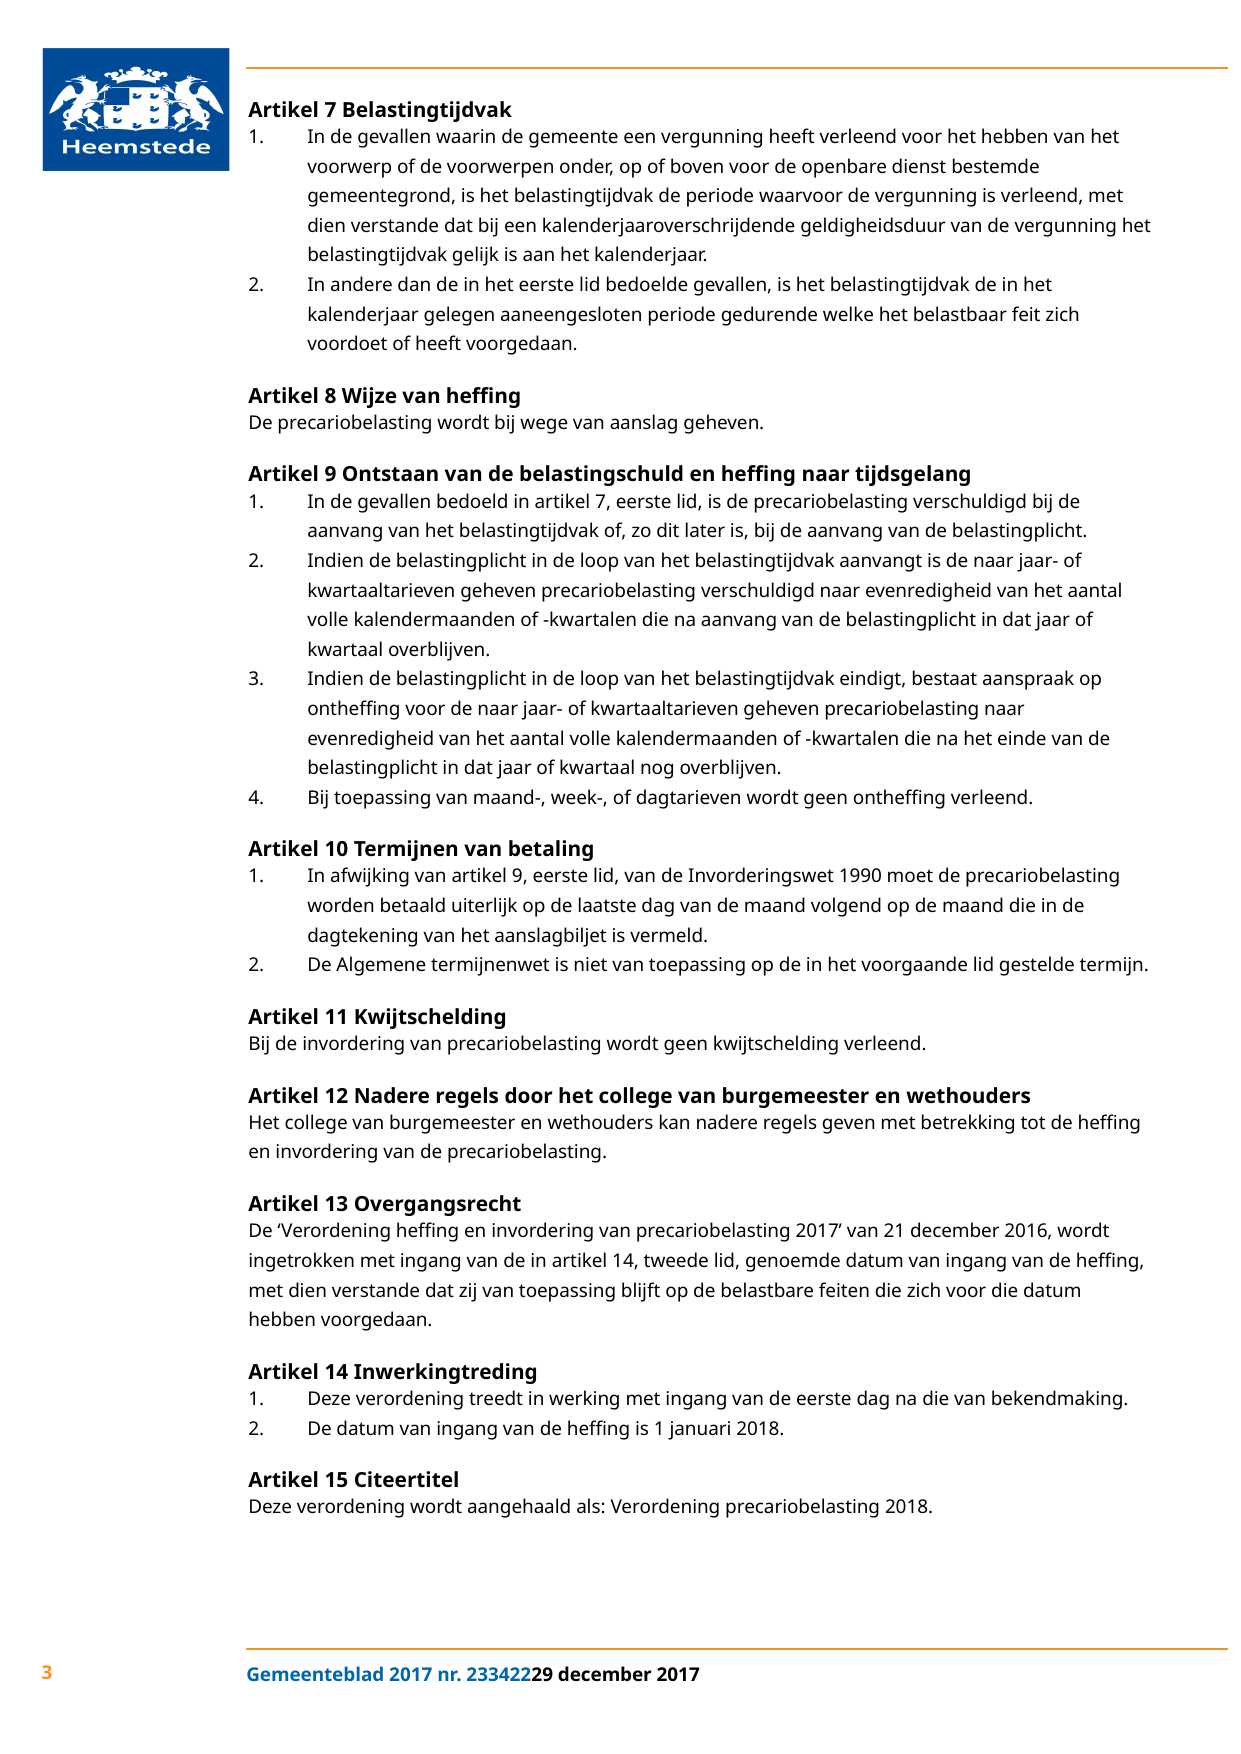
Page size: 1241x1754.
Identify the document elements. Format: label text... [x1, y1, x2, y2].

picture [41, 47, 231, 172]
list In de gevallen bedoeld in artikel 7, eerste lid, is de precariobelasting verschuldigd bij de aanvang van het belastingtijdvak of, zo dit later is, bij de aanvang van de belastingplicht. [248, 488, 1152, 543]
list In de gevallen waarin de gemeente een vergunning heeft verleend voor het hebben van het voorwerp of de voorwerpen onder, op of boven voor de openbare dienst bestemde gemeentegrond, is het belastingtijdvak de periode waarvoor de vergunning is verleend, met dien verstande dat bij een kalenderjaaroverschrijdende geldigheidsduur van de vergunning het belastingtijdvak gelijk is aan het kalenderjaar. [248, 123, 1152, 267]
list In andere dan de in het eerste lid bedoelde gevallen, is het belastingtijdvak de in het kalenderjaar gelegen aaneengesloten periode gedurende welke het belastbaar feit zich voordoet of heeft voorgedaan. [248, 271, 1152, 356]
list De Algemene termijnenwet is niet van toepassing op de in het voorgaande lid gestelde termijn. [248, 951, 1152, 977]
list Deze verordening treedt in werking met ingang van de eerste dag na die van bekendmaking. [248, 1385, 1152, 1411]
text Artikel 14 Inwerkingtreding [248, 1357, 1152, 1385]
text De precariobelasting wordt bij wege van aanslag geheven. [248, 409, 1152, 435]
list Indien de belastingplicht in de loop van het belastingtijdvak eindigt, bestaat aanspraak op ontheffing voor de naar jaar- of kwartaaltarieven geheven precariobelasting naar evenredigheid van het aantal volle kalendermaanden of -kwartalen die na het einde van de belastingplicht in dat jaar of kwartaal nog overblijven. [248, 666, 1152, 780]
text Artikel 7 Belastingtijdvak [248, 95, 1152, 123]
text De ‘Verordening heffing en invordering van precariobelasting 2017’ van 21 december 2016, wordt ingetrokken met ingang van de in artikel 14, tweede lid, genoemde datum van ingang van de heffing, met dien verstande dat zij van toepassing blijft op de belastbare feiten die zich voor die datum hebben voorgedaan. [248, 1218, 1152, 1332]
list Indien de belastingplicht in de loop van het belastingtijdvak aanvangt is de naar jaar- of kwartaaltarieven geheven precariobelasting verschuldigd naar evenredigheid van het aantal volle kalendermaanden of -kwartalen die na aanvang van de belastingplicht in dat jaar of kwartaal overblijven. [248, 547, 1152, 662]
text Artikel 12 Nadere regels door het college van burgemeester en wethouders [248, 1081, 1152, 1109]
text Artikel 15 Citeertitel [248, 1465, 1152, 1494]
list Bij toepassing van maand-, week-, of dagtarieven wordt geen ontheffing verleend. [248, 784, 1152, 809]
text Het college van burgemeester en wethouders kan nadere regels geven met betrekking tot de heffing en invordering van de precariobelasting. [248, 1109, 1152, 1164]
text Artikel 9 Ontstaan van de belastingschuld en heffing naar tijdsgelang [248, 459, 1152, 488]
list In afwijking van artikel 9, eerste lid, van de Invorderingswet 1990 moet de precariobelasting worden betaald uiterlijk op de laatste dag van de maand volgend op de maand die in de dagtekening van het aanslagbiljet is vermeld. [248, 863, 1152, 948]
text Deze verordening wordt aangehaald als: Verordening precariobelasting 2018. [248, 1494, 1152, 1519]
text Artikel 13 Overgangsrecht [248, 1189, 1152, 1218]
text Artikel 10 Termijnen van betaling [248, 834, 1152, 863]
text Artikel 8 Wijze van heffing [248, 381, 1152, 409]
text Artikel 11 Kwijtschelding [248, 1002, 1152, 1030]
list De datum van ingang van de heffing is 1 januari 2018. [248, 1415, 1152, 1441]
text Bij de invordering van precariobelasting wordt geen kwijtschelding verleend. [248, 1030, 1152, 1056]
